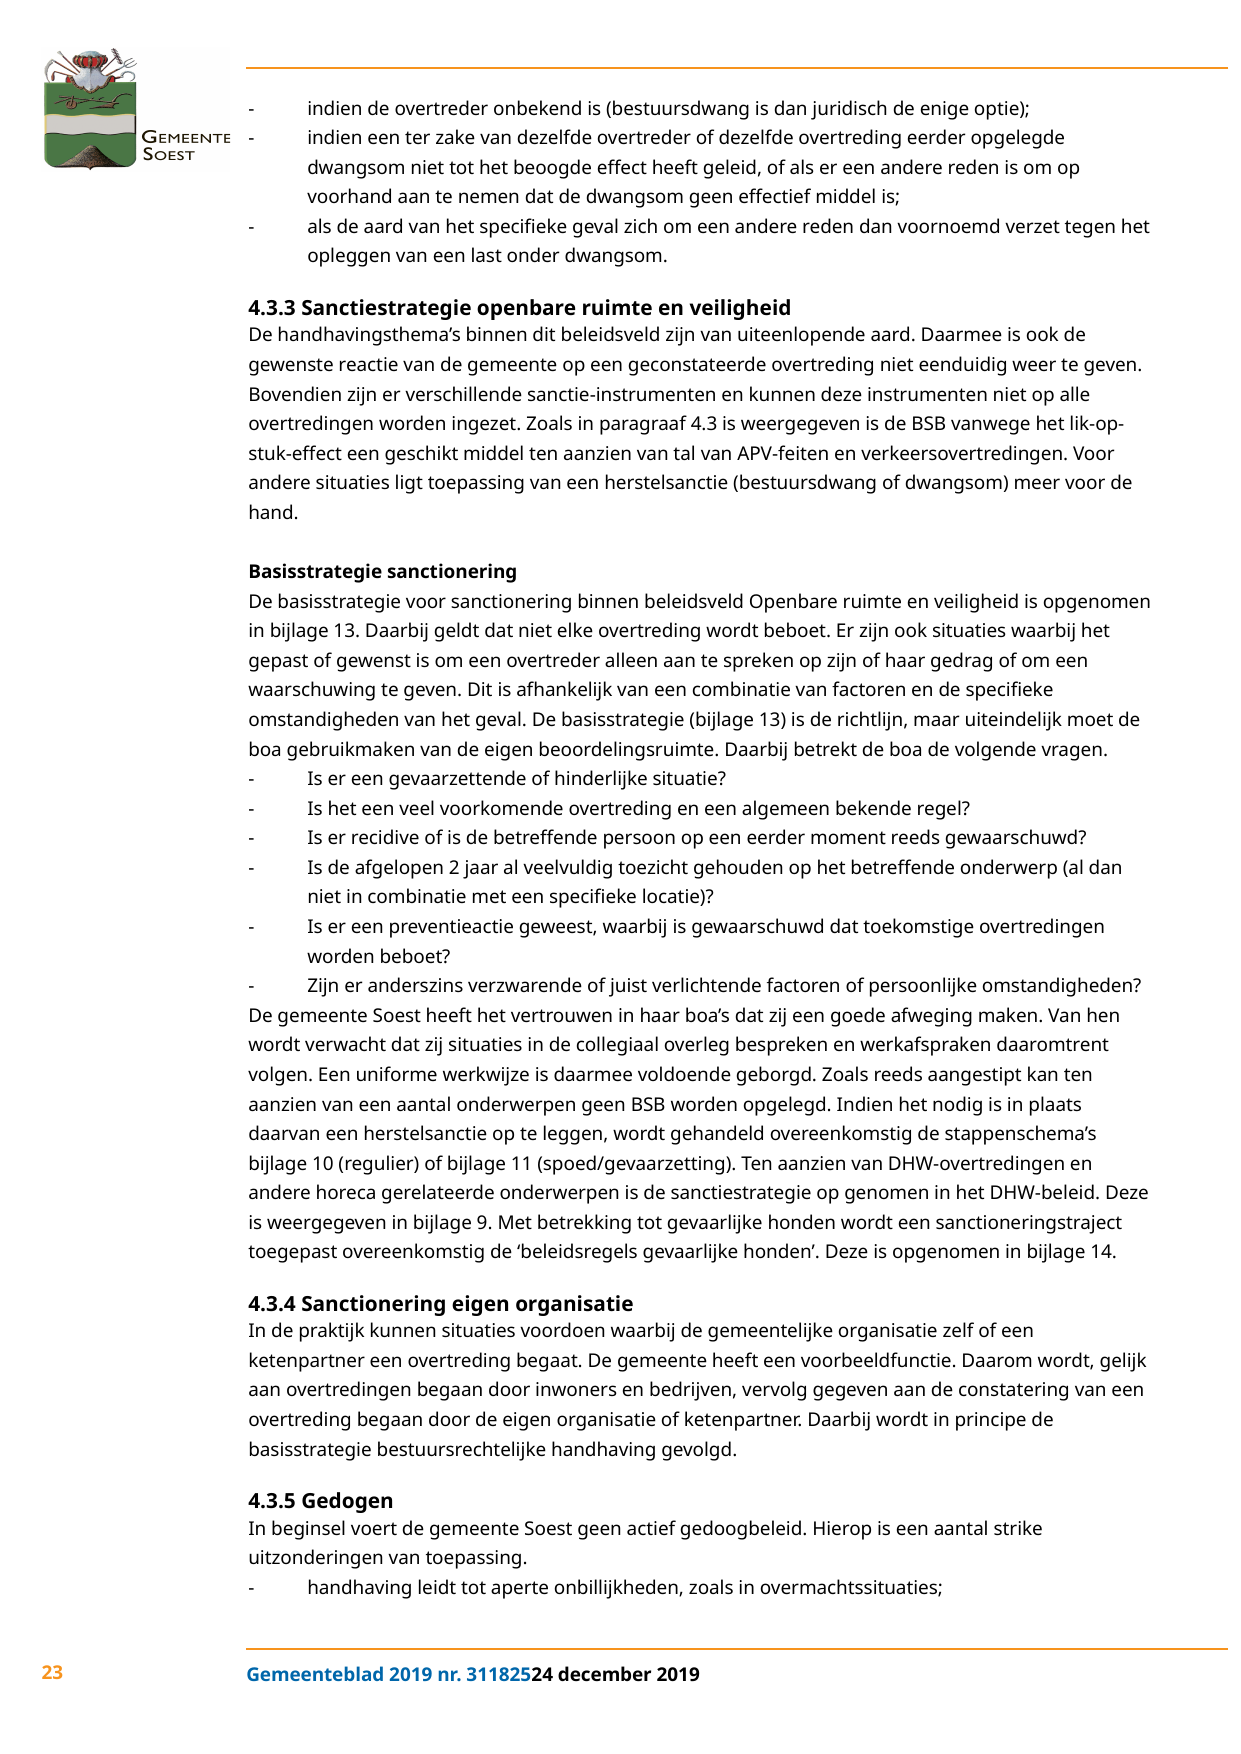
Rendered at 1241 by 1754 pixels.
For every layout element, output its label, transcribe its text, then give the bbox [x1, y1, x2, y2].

list Is de afgelopen 2 jaar al veelvuldig toezicht gehouden op het betreffende onderwerp (al dan niet in combinatie met een specifieke locatie)? [248, 854, 1152, 909]
text 4.3.4 Sanctionering eigen organisatie [248, 1289, 1152, 1317]
list indien een ter zake van dezelfde overtreder of dezelfde overtreding eerder opgelegde dwangsom niet tot het beoogde effect heeft geleid, of als er een andere reden is om op voorhand aan te nemen dat de dwangsom geen effectief middel is; [248, 124, 1152, 209]
list Is er recidive of is de betreffende persoon op een eerder moment reeds gewaarschuwd? [248, 824, 1152, 850]
list als de aard van het specifieke geval zich om een andere reden dan voornoemd verzet tegen het opleggen van een last onder dwangsom. [248, 213, 1152, 268]
text De handhavingsthema’s binnen dit beleidsveld zijn van uiteenlopende aard. Daarmee is ook de gewenste reactie van de gemeente op een geconstateerde overtreding niet eenduidig weer te geven. Bovendien zijn er verschillende sanctie-instrumenten en kunnen deze instrumenten niet op alle overtredingen worden ingezet. Zoals in paragraaf 4.3 is weergegeven is de BSB vanwege het lik-op-stuk-effect een geschikt middel ten aanzien van tal van APV-feiten en verkeersovertredingen. Voor andere situaties ligt toepassing van een herstelsanctie (bestuursdwang of dwangsom) meer voor de hand. [248, 322, 1152, 525]
text 4.3.5 Gedogen [248, 1486, 1152, 1515]
list Zijn er anderszins verzwarende of juist verlichtende factoren of persoonlijke omstandigheden? [248, 972, 1152, 998]
text In de praktijk kunnen situaties voordoen waarbij de gemeentelijke organisatie zelf of een ketenpartner een overtreding begaat. De gemeente heeft een voorbeeldfunctie. Daarom wordt, gelijk aan overtredingen begaan door inwoners en bedrijven, vervolg gegeven aan de constatering van een overtreding begaan door de eigen organisatie of ketenpartner. Daarbij wordt in principe de basisstrategie bestuursrechtelijke handhaving gevolgd. [248, 1317, 1152, 1462]
list Is er een gevaarzettende of hinderlijke situatie? [248, 765, 1152, 791]
list indien de overtreder onbekend is (bestuursdwang is dan juridisch de enige optie); [248, 95, 1152, 121]
list Is het een veel voorkomende overtreding en een algemeen bekende regel? [248, 795, 1152, 821]
text In beginsel voert de gemeente Soest geen actief gedoogbeleid. Hierop is een aantal strike uitzonderingen van toepassing. [248, 1515, 1152, 1570]
list handhaving leidt tot aperte onbillijkheden, zoals in overmachtssituaties; [248, 1574, 1152, 1599]
text De basisstrategie voor sanctionering binnen beleidsveld Openbare ruimte en veiligheid is opgenomen in bijlage 13. Daarbij geldt dat niet elke overtreding wordt beboet. Er zijn ook situaties waarbij het gepast of gewenst is om een overtreder alleen aan te spreken op zijn of haar gedrag of om een waarschuwing te geven. Dit is afhankelijk van een combinatie van factoren en de specifieke omstandigheden van het geval. De basisstrategie (bijlage 13) is de richtlijn, maar uiteindelijk moet de boa gebruikmaken van de eigen beoordelingsruimte. Daarbij betrekt de boa de volgende vragen. [248, 588, 1152, 761]
picture [41, 47, 231, 172]
list Is er een preventieactie geweest, waarbij is gewaarschuwd dat toekomstige overtredingen worden beboet? [248, 913, 1152, 968]
text 4.3.3 Sanctiestrategie openbare ruimte en veiligheid [248, 293, 1152, 322]
text Basisstrategie sanctionering [248, 558, 1152, 584]
text De gemeente Soest heeft het vertrouwen in haar boa’s dat zij een goede afweging maken. Van hen wordt verwacht dat zij situaties in de collegiaal overleg bespreken en werkafspraken daaromtrent volgen. Een uniforme werkwijze is daarmee voldoende geborgd. Zoals reeds aangestipt kan ten aanzien van een aantal onderwerpen geen BSB worden opgelegd. Indien het nodig is in plaats daarvan een herstelsanctie op te leggen, wordt gehandeld overeenkomstig de stappenschema’s bijlage 10 (regulier) of bijlage 11 (spoed/gevaarzetting). Ten aanzien van DHW-overtredingen en andere horeca gerelateerde onderwerpen is de sanctiestrategie op genomen in het DHW-beleid. Deze is weergegeven in bijlage 9. Met betrekking tot gevaarlijke honden wordt een sanctioneringstraject toegepast overeenkomstig de ‘beleidsregels gevaarlijke honden’. Deze is opgenomen in bijlage 14. [248, 1002, 1152, 1264]
